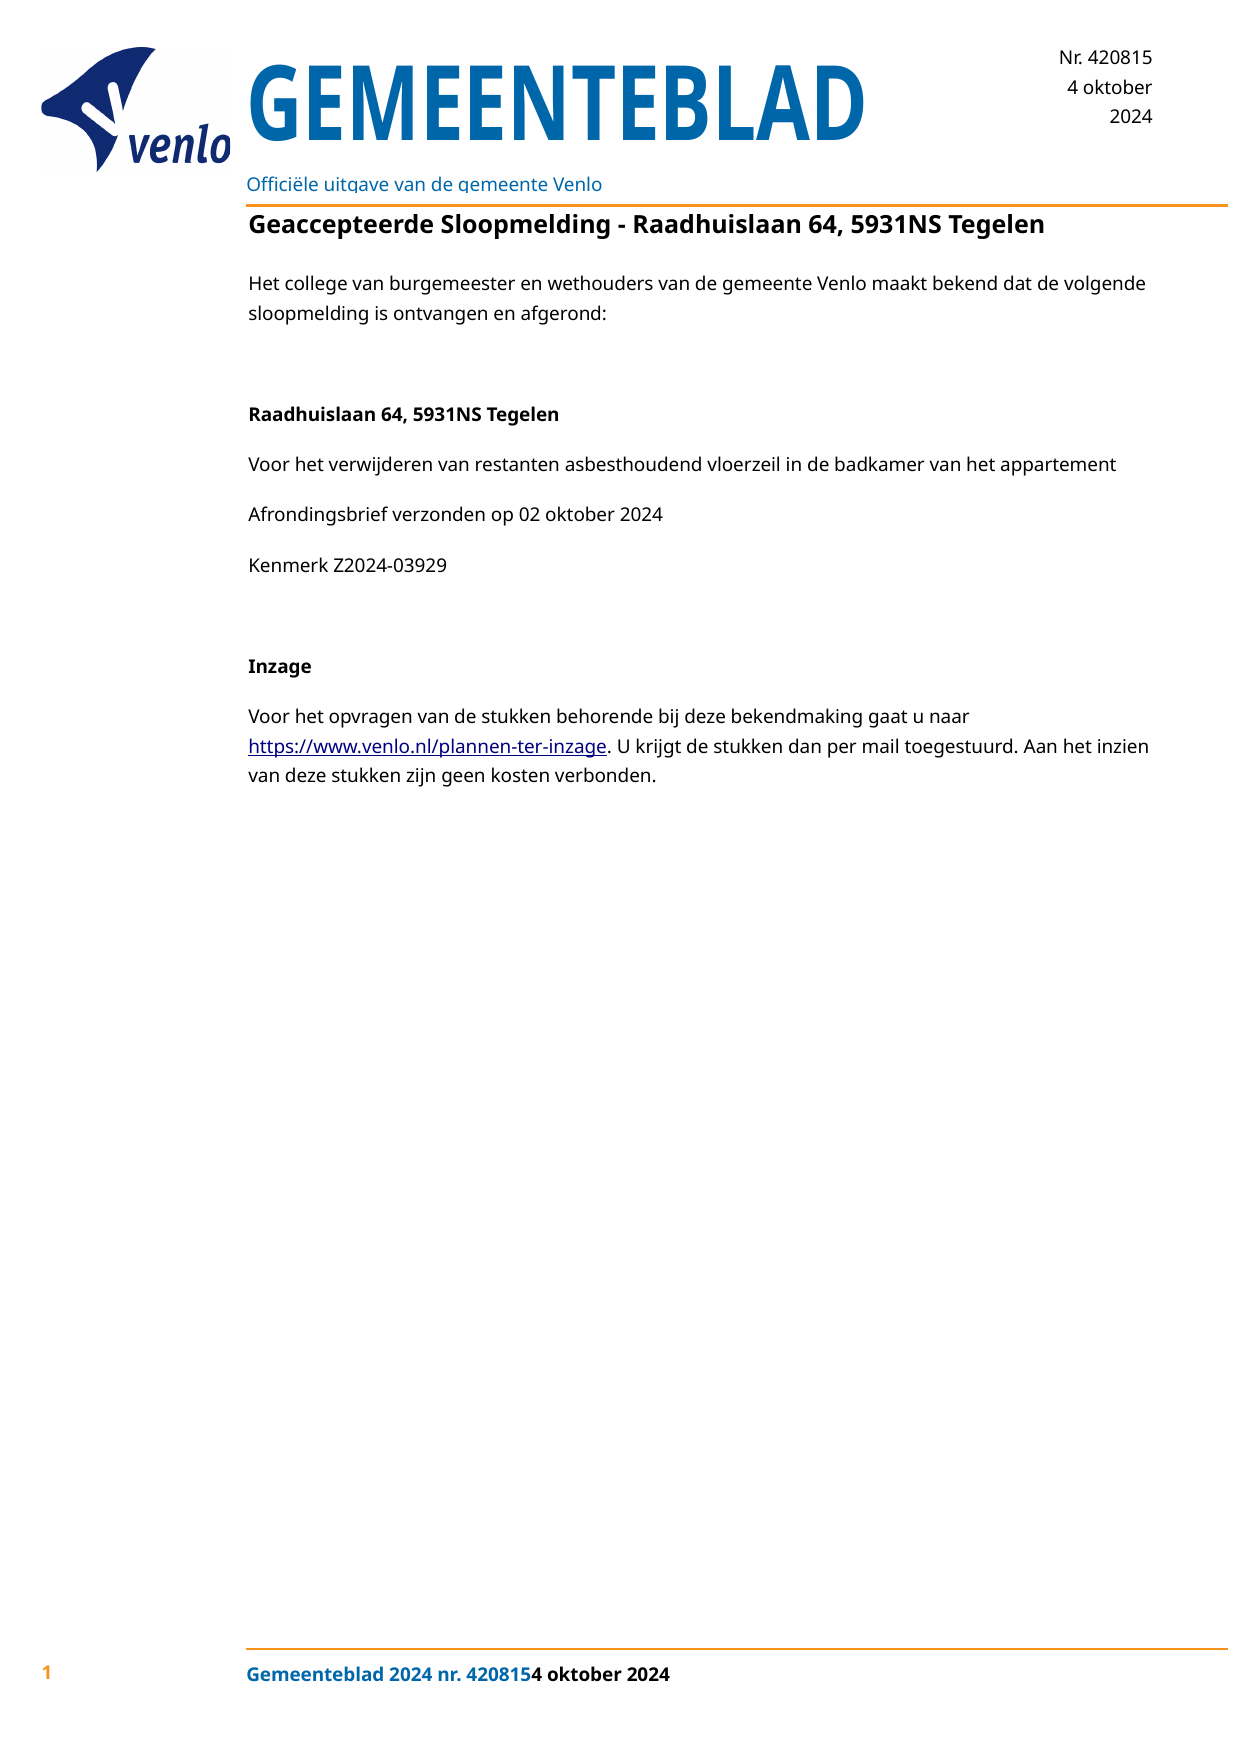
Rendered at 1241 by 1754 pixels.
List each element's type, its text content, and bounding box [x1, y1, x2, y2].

text Het college van burgemeester en wethouders van de gemeente Venlo maakt bekend dat de volgende sloopmelding is ontvangen en afgerond: [248, 270, 1152, 326]
text Inzage [248, 653, 1152, 678]
text Voor het verwijderen van restanten asbesthoudend vloerzeil in de badkamer van het appartement [248, 451, 1152, 477]
text Geaccepteerde Sloopmelding - Raadhuislaan 64, 5931NS Tegelen [248, 207, 1152, 241]
text Voor het opvragen van de stukken behorende bij deze bekendmaking gaat u naar https://www.venlo.nl/plannen-ter-inzage. U krijgt de stukken dan per mail toegestuurd. Aan het inzien van deze stukken zijn geen kosten verbonden. [248, 703, 1152, 788]
text Kenmerk Z2024-03929 [248, 552, 1152, 578]
picture [41, 47, 231, 172]
text Afrondingsbrief verzonden op 02 oktober 2024 [248, 502, 1152, 527]
text Raadhuislaan 64, 5931NS Tegelen [248, 401, 1152, 426]
